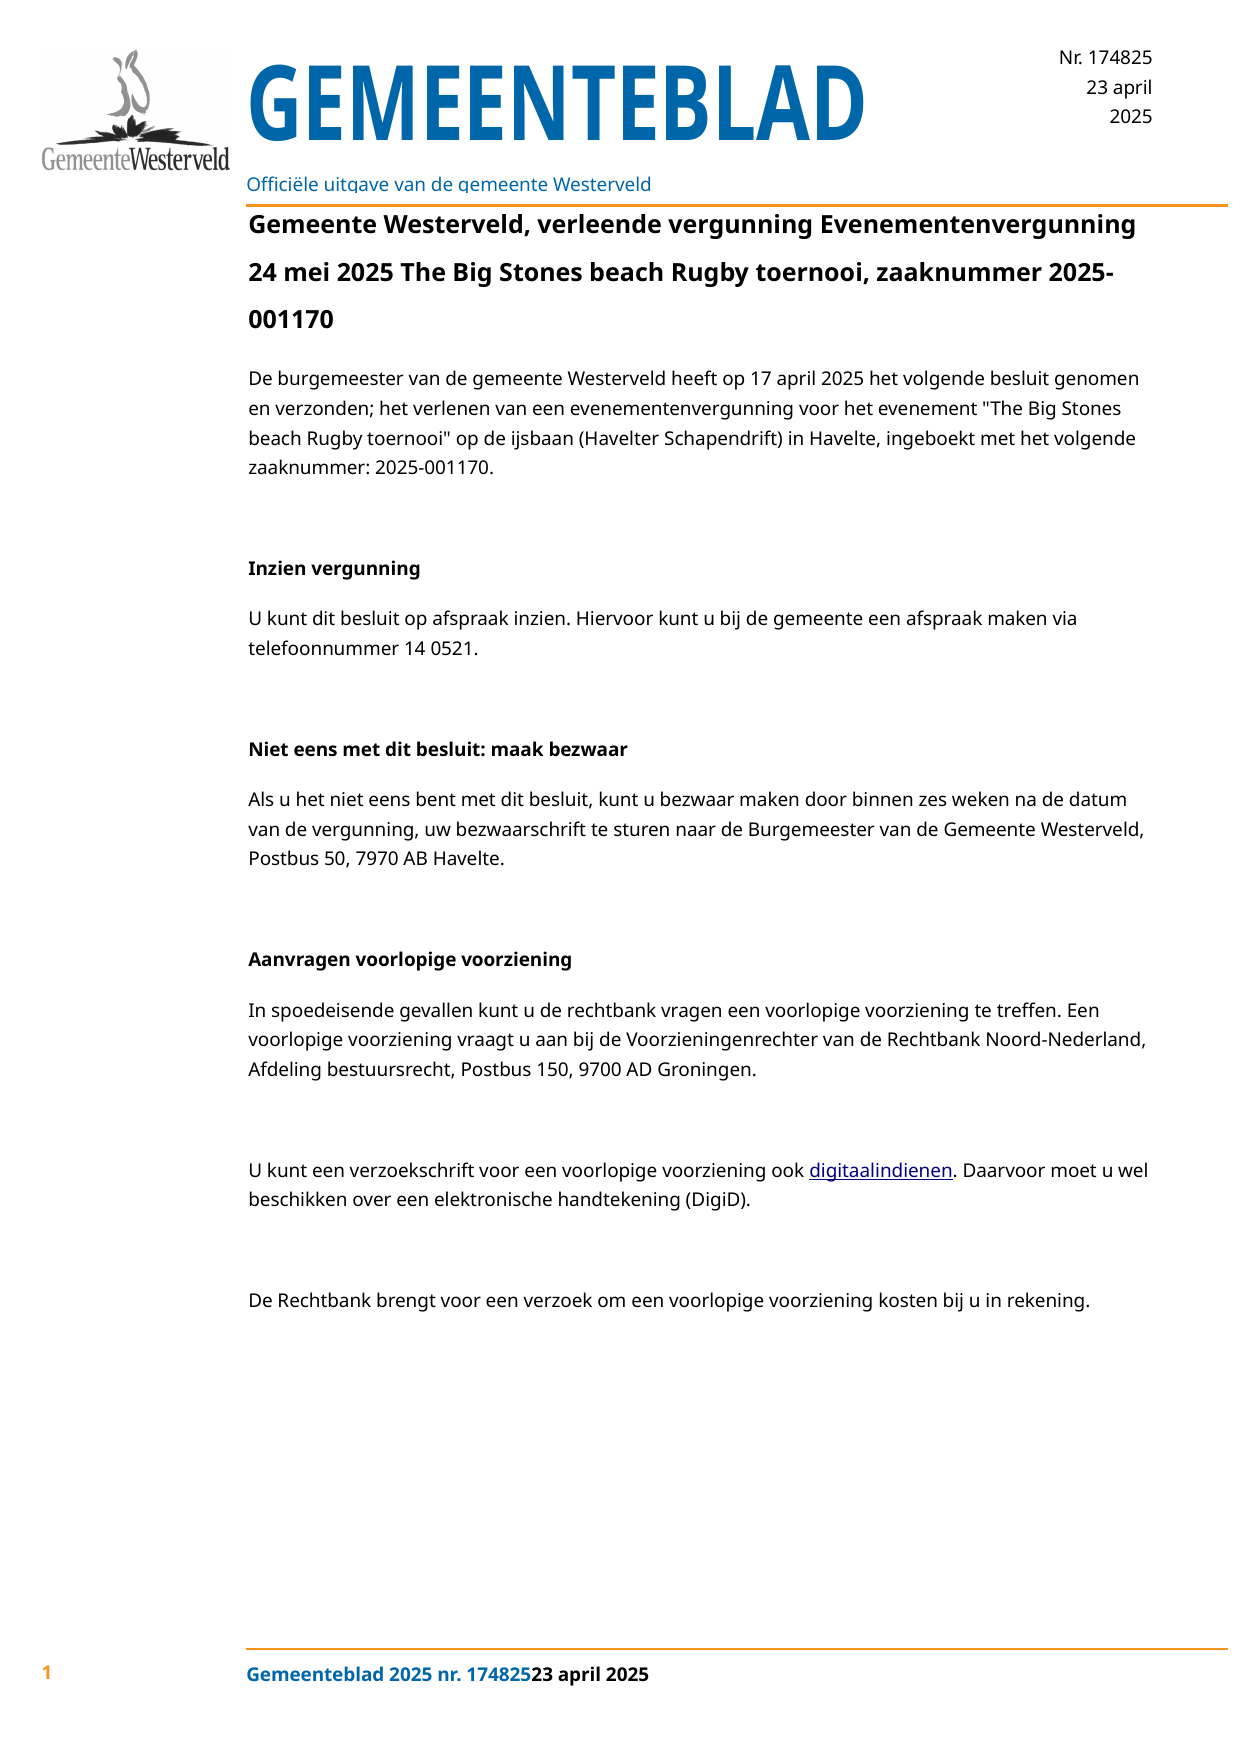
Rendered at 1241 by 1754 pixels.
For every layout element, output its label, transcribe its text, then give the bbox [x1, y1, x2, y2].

text Gemeente Westerveld, verleende vergunning Evenementenvergunning 24 mei 2025 The Big Stones beach Rugby toernooi, zaaknummer 2025-001170 [248, 207, 1152, 336]
picture [41, 47, 231, 172]
text U kunt dit besluit op afspraak inzien. Hiervoor kunt u bij de gemeente een afspraak maken via telefoonnummer 14 0521. [248, 606, 1152, 661]
text De Rechtbank brengt voor een verzoek om een voorlopige voorziening kosten bij u in rekening. [248, 1287, 1152, 1313]
text In spoedeisende gevallen kunt u de rechtbank vragen een voorlopige voorziening te treffen. Een voorlopige voorziening vraagt u aan bij de Voorzieningenrechter van de Rechtbank Noord-Nederland, Afdeling bestuursrecht, Postbus 150, 9700 AD Groningen. [248, 997, 1152, 1082]
text De burgemeester van de gemeente Westerveld heeft op 17 april 2025 het volgende besluit genomen en verzonden; het verlenen van een evenementenvergunning voor het evenement "The Big Stones beach Rugby toernooi" op de ijsbaan (Havelter Schapendrift) in Havelte, ingeboekt met het volgende zaaknummer: 2025-001170. [248, 366, 1152, 480]
text Inzien vergunning [248, 555, 1152, 581]
text Als u het niet eens bent met dit besluit, kunt u bezwaar maken door binnen zes weken na de datum van de vergunning, uw bezwaarschrift te sturen naar de Burgemeester van de Gemeente Westerveld, Postbus 50, 7970 AB Havelte. [248, 786, 1152, 871]
text Aanvragen voorlopige voorziening [248, 946, 1152, 972]
text Niet eens met dit besluit: maak bezwaar [248, 736, 1152, 762]
text U kunt een verzoekschrift voor een voorlopige voorziening ook digitaalindienen. Daarvoor moet u wel beschikken over een elektronische handtekening (DigiD). [248, 1157, 1152, 1212]
